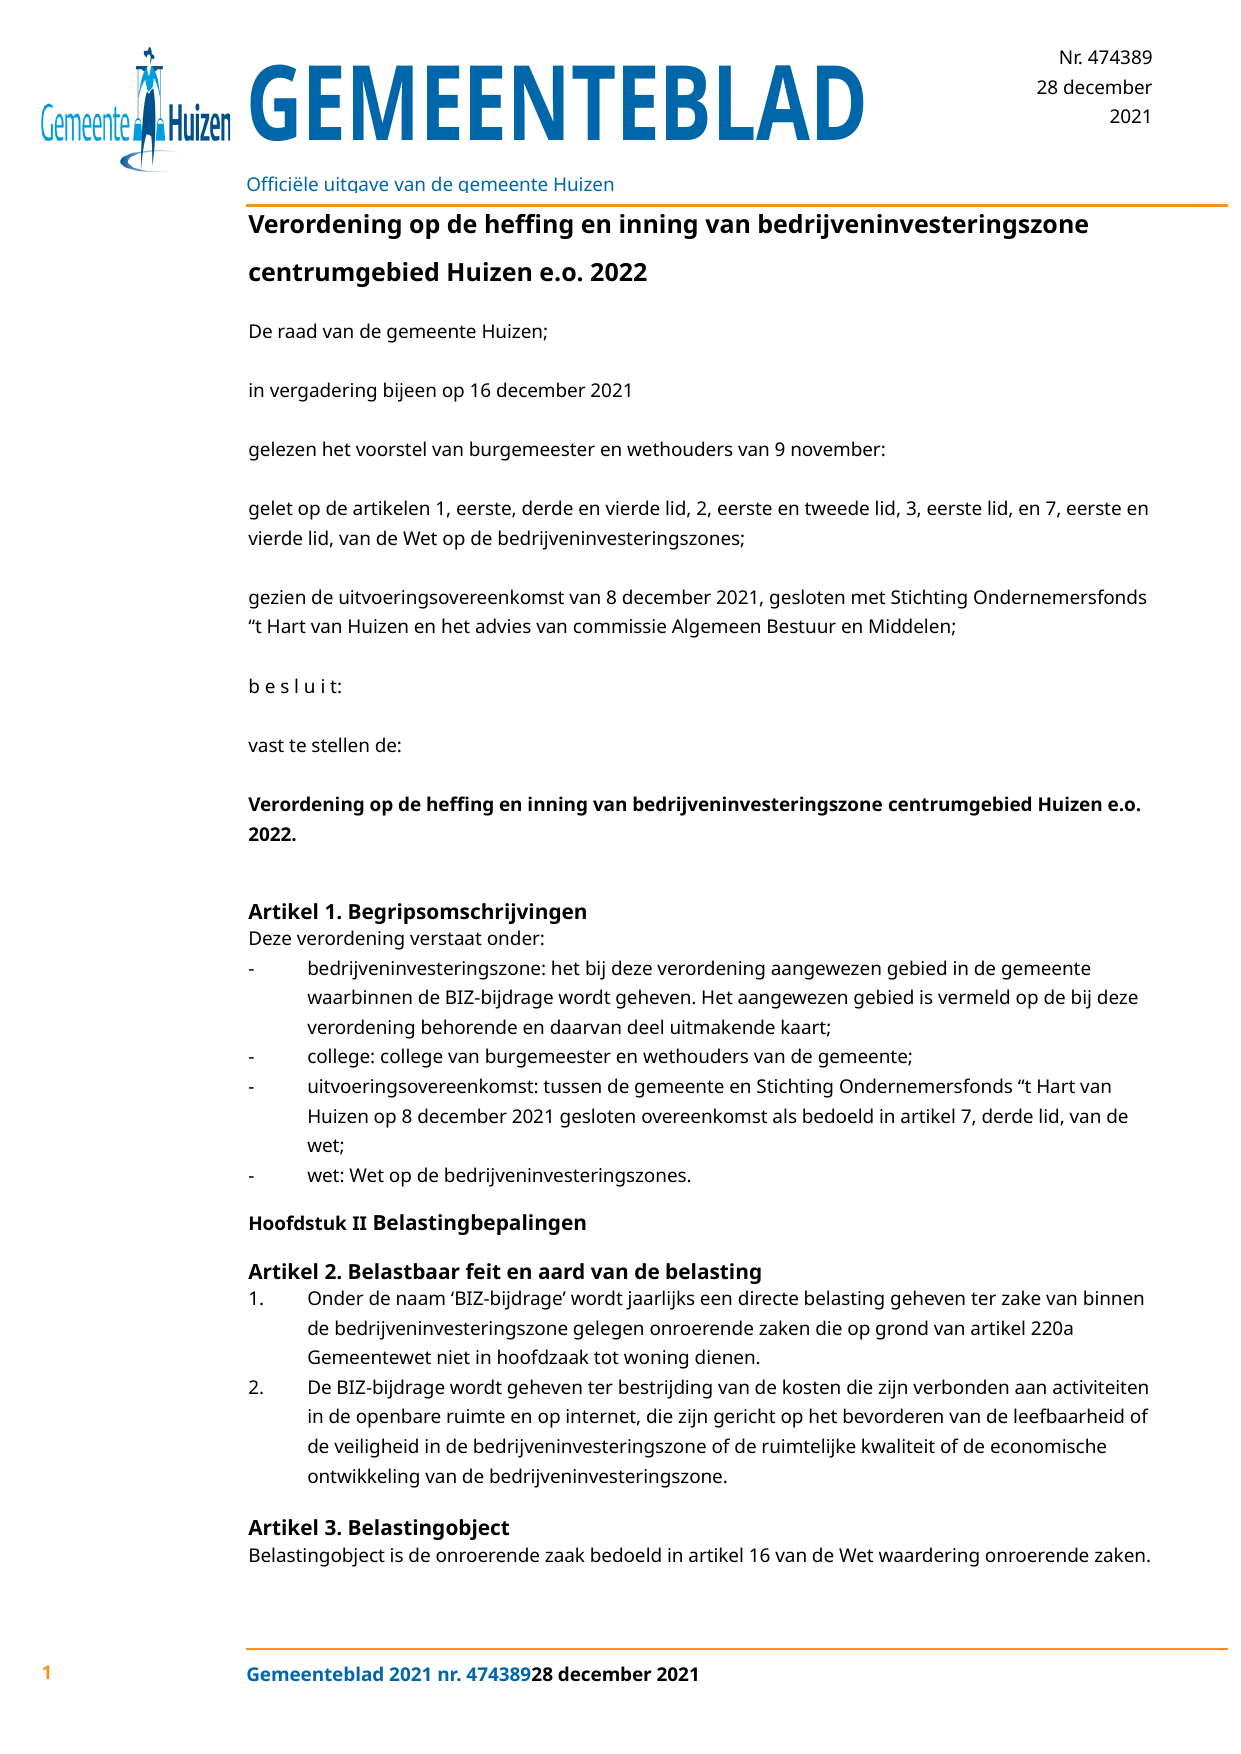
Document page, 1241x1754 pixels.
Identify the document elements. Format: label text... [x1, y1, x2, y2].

list bedrijveninvesteringszone: het bij deze verordening aangewezen gebied in de gemeente waarbinnen de BIZ-bijdrage wordt geheven. Het aangewezen gebied is vermeld op de bij deze verordening behorende en daarvan deel uitmakende kaart; [248, 955, 1152, 1040]
text Belastingobject is de onroerende zaak bedoeld in artikel 16 van de Wet waardering onroerende zaken. [248, 1542, 1152, 1567]
text Hoofdstuk II Belastingbepalingen [248, 1208, 1152, 1236]
text gelet op de artikelen 1, eerste, derde en vierde lid, 2, eerste en tweede lid, 3, eerste lid, en 7, eerste en vierde lid, van de Wet op de bedrijveninvesteringszones; [248, 495, 1152, 551]
list wet: Wet op de bedrijveninvesteringszones. [248, 1162, 1152, 1188]
text De raad van de gemeente Huizen; [248, 318, 1152, 344]
list De BIZ-bijdrage wordt geheven ter bestrijding van de kosten die zijn verbonden aan activiteiten in de openbare ruimte en op internet, die zijn gericht op het bevorderen van de leefbaarheid of de veiligheid in de bedrijveninvesteringszone of de ruimtelijke kwaliteit of de economische ontwikkeling van de bedrijveninvesteringszone. [248, 1374, 1152, 1489]
list uitvoeringsovereenkomst: tussen de gemeente en Stichting Ondernemersfonds “t Hart van Huizen op 8 december 2021 gesloten overeenkomst als bedoeld in artikel 7, derde lid, van de wet; [248, 1073, 1152, 1158]
picture [41, 47, 231, 172]
text gelezen het voorstel van burgemeester en wethouders van 9 november: [248, 436, 1152, 462]
text Verordening op de heffing en inning van bedrijveninvesteringszone centrumgebied Huizen e.o. 2022 [248, 207, 1152, 288]
text Verordening op de heffing en inning van bedrijveninvesteringszone centrumgebied Huizen e.o. 2022. [248, 791, 1152, 847]
text Deze verordening verstaat onder: [248, 925, 1152, 951]
text Artikel 1. Begripsomschrijvingen [248, 897, 1152, 925]
text Artikel 3. Belastingobject [248, 1513, 1152, 1542]
list college: college van burgemeester en wethouders van de gemeente; [248, 1044, 1152, 1069]
text b e s l u i t: [248, 673, 1152, 699]
text gezien de uitvoeringsovereenkomst van 8 december 2021, gesloten met Stichting Ondernemersfonds “t Hart van Huizen en het advies van commissie Algemeen Bestuur en Middelen; [248, 584, 1152, 639]
text Artikel 2. Belastbaar feit en aard van de belasting [248, 1257, 1152, 1285]
list Onder de naam ‘BIZ-bijdrage’ wordt jaarlijks een directe belasting geheven ter zake van binnen de bedrijveninvesteringszone gelegen onroerende zaken die op grond van artikel 220a Gemeentewet niet in hoofdzaak tot woning dienen. [248, 1285, 1152, 1370]
text vast te stellen de: [248, 732, 1152, 758]
text in vergadering bijeen op 16 december 2021 [248, 377, 1152, 403]
